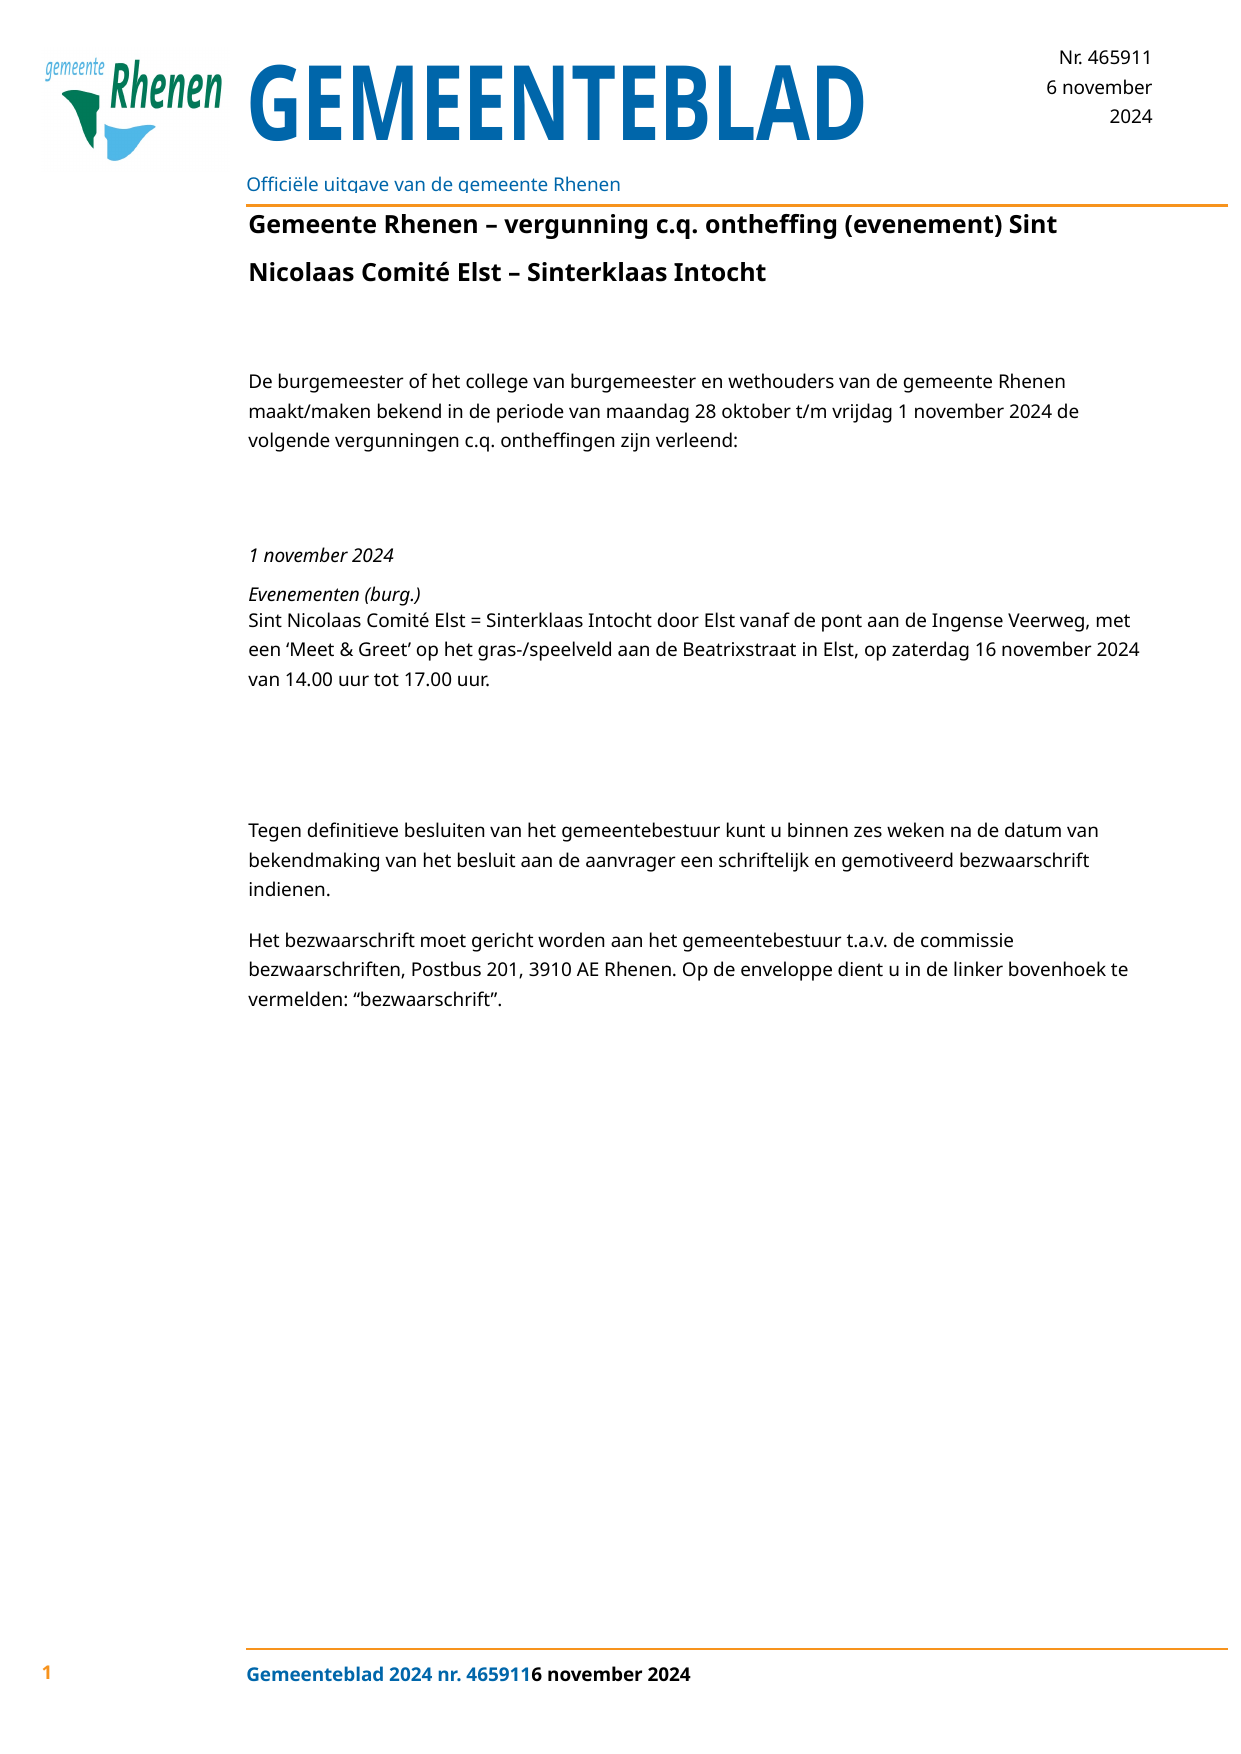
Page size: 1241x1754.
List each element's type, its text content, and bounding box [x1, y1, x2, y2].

text Tegen definitieve besluiten van het gemeentebestuur kunt u binnen zes weken na de datum van bekendmaking van het besluit aan de aanvrager een schriftelijk en gemotiveerd bezwaarschrift indienen. [248, 817, 1152, 902]
text Gemeente Rhenen – vergunning c.q. ontheffing (evenement) Sint Nicolaas Comité Elst – Sinterklaas Intocht [248, 207, 1152, 288]
text Evenementen (burg.) [248, 581, 1152, 607]
text Het bezwaarschrift moet gericht worden aan het gemeentebestuur t.a.v. de commissie bezwaarschriften, Postbus 201, 3910 AE Rhenen. Op de enveloppe dient u in de linker bovenhoek te vermelden: “bezwaarschrift”. [248, 927, 1152, 1012]
text De burgemeester of het college van burgemeester en wethouders van de gemeente Rhenen maakt/maken bekend in de periode van maandag 28 oktober t/m vrijdag 1 november 2024 de volgende vergunningen c.q. ontheffingen zijn verleend: [248, 368, 1152, 453]
text Sint Nicolaas Comité Elst = Sinterklaas Intocht door Elst vanaf de pont aan de Ingense Veerweg, met een ‘Meet & Greet’ op het gras-/speelveld aan de Beatrixstraat in Elst, op zaterdag 16 november 2024 van 14.00 uur tot 17.00 uur. [248, 607, 1152, 692]
picture [41, 47, 231, 172]
text 1 november 2024 [248, 542, 1152, 568]
